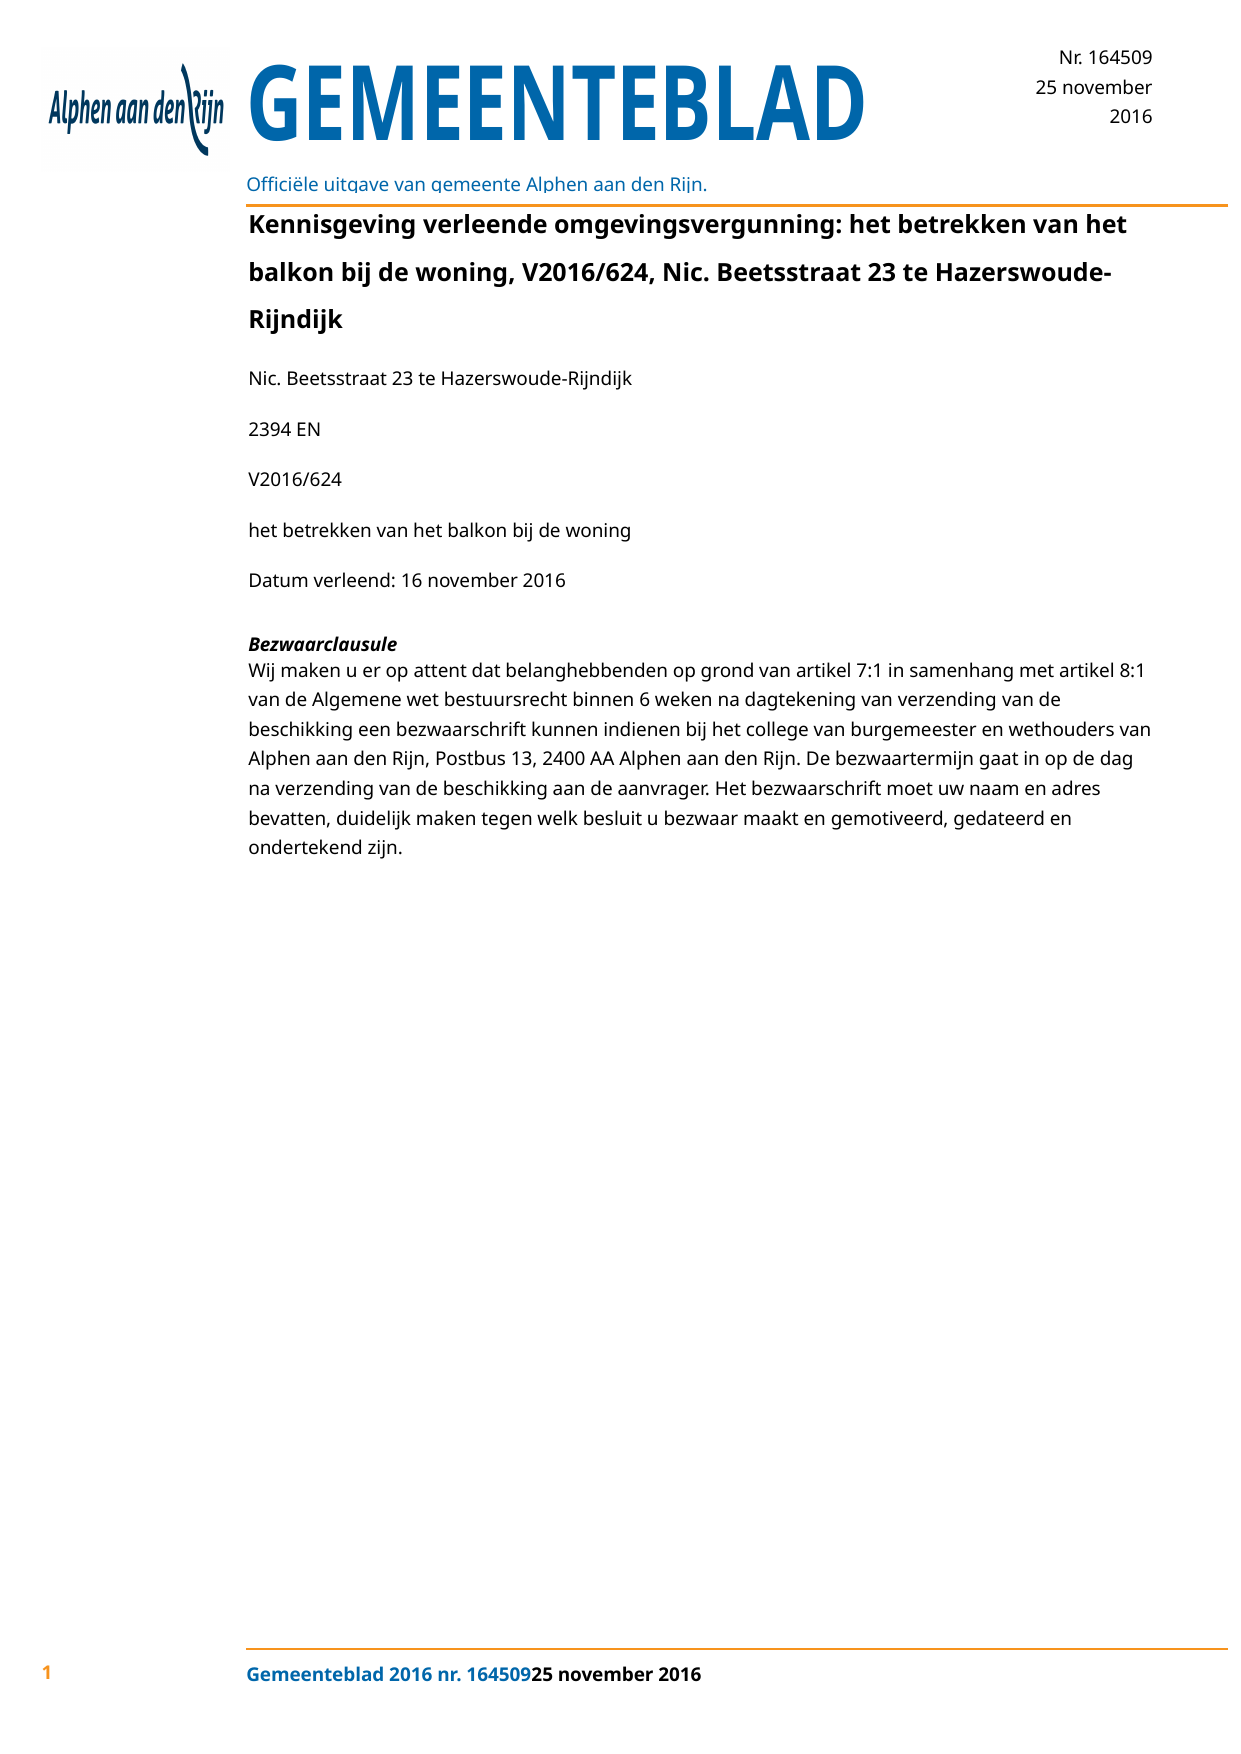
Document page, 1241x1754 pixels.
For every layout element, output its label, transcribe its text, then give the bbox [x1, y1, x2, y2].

text 2394 EN [248, 416, 1152, 442]
text het betrekken van het balkon bij de woning [248, 517, 1152, 542]
text Bezwaarclausule [248, 631, 1152, 657]
text V2016/624 [248, 466, 1152, 492]
text Wij maken u er op attent dat belanghebbenden op grond van artikel 7:1 in samenhang met artikel 8:1 van de Algemene wet bestuursrecht binnen 6 weken na dagtekening van verzending van de beschikking een bezwaarschrift kunnen indienen bij het college van burgemeester en wethouders van Alphen aan den Rijn, Postbus 13, 2400 AA Alphen aan den Rijn. De bezwaartermijn gaat in op de dag na verzending van de beschikking aan de aanvrager. Het bezwaarschrift moet uw naam en adres bevatten, duidelijk maken tegen welk besluit u bezwaar maakt en gemotiveerd, gedateerd en ondertekend zijn. [248, 657, 1152, 860]
text Kennisgeving verleende omgevingsvergunning: het betrekken van het balkon bij de woning, V2016/624, Nic. Beetsstraat 23 te Hazerswoude-Rijndijk [248, 207, 1152, 336]
picture [41, 47, 231, 172]
text Datum verleend: 16 november 2016 [248, 567, 1152, 593]
text Nic. Beetsstraat 23 te Hazerswoude-Rijndijk [248, 366, 1152, 391]
